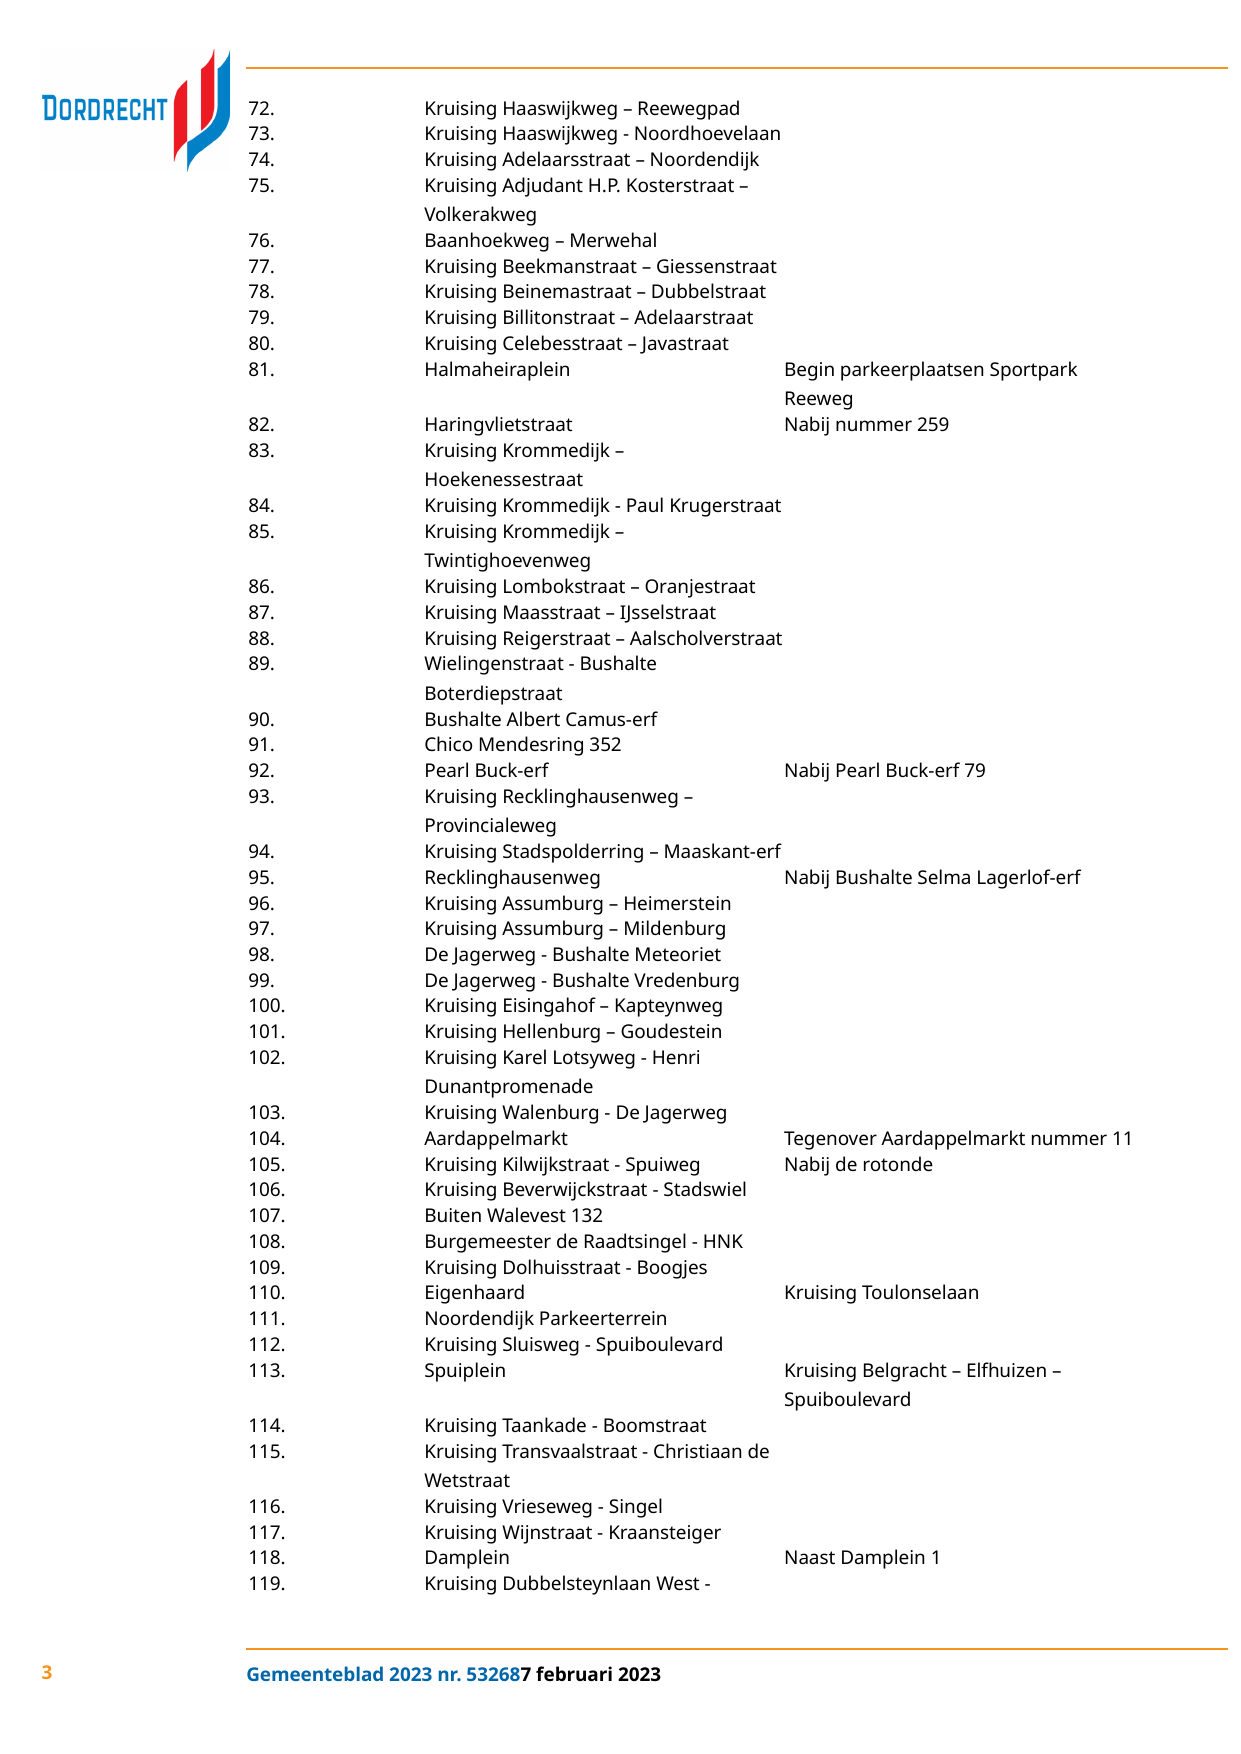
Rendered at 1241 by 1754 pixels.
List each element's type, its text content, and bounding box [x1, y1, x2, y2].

table_cell Wielingenstraat - Bushalte Boterdiepstraat [424, 651, 784, 706]
table_cell [784, 1331, 1152, 1357]
table_cell [784, 253, 1152, 279]
table_cell [784, 1438, 1152, 1493]
table_cell Begin parkeerplaatsen Sportpark Reeweg [784, 356, 1152, 411]
table_cell 107. [248, 1203, 424, 1228]
table_cell 103. [248, 1100, 424, 1125]
table_cell [784, 146, 1152, 172]
table_cell Baanhoekweg – Merwehal [424, 227, 784, 253]
table_cell 99. [248, 967, 424, 993]
table_cell 95. [248, 864, 424, 890]
table_cell [784, 227, 1152, 253]
table_cell De Jagerweg - Bushalte Vredenburg [424, 967, 784, 993]
table_cell Nabij Pearl Buck-erf 79 [784, 757, 1152, 783]
table_cell Aardappelmarkt [424, 1125, 784, 1151]
table_cell Kruising Toulonselaan [784, 1280, 1152, 1305]
table_cell Kruising Maasstraat – IJsselstraat [424, 599, 784, 625]
table_cell 88. [248, 625, 424, 651]
table_cell 81. [248, 356, 424, 411]
table_cell [784, 492, 1152, 518]
table_cell 101. [248, 1019, 424, 1044]
table_cell 82. [248, 411, 424, 437]
table_cell 112. [248, 1331, 424, 1357]
table_cell [784, 651, 1152, 706]
table_cell [784, 941, 1152, 967]
table_cell [784, 279, 1152, 304]
table_cell [784, 706, 1152, 732]
table_cell 119. [248, 1570, 424, 1596]
table_cell 74. [248, 146, 424, 172]
table_cell Kruising Dolhuisstraat - Boogjes [424, 1254, 784, 1279]
table_cell Kruising Dubbelsteynlaan West [424, 1570, 784, 1596]
table_cell Kruising Stadspolderring – Maaskant-erf [424, 838, 784, 864]
table_cell [784, 95, 1152, 121]
table_cell [784, 599, 1152, 625]
table_cell Halmaheiraplein [424, 356, 784, 411]
table_cell 83. [248, 437, 424, 492]
table_cell Burgemeester de Raadtsingel - HNK [424, 1228, 784, 1254]
table_cell Kruising Hellenburg – Goudestein [424, 1019, 784, 1044]
table_cell Kruising Adjudant H.P. Kosterstraat – Volkerakweg [424, 172, 784, 227]
table_cell Kruising Haaswijkweg - Noordhoevelaan [424, 121, 784, 146]
table_cell [784, 330, 1152, 356]
table_cell [784, 305, 1152, 330]
table_cell 100. [248, 993, 424, 1018]
table_cell 106. [248, 1177, 424, 1202]
table_cell 102. [248, 1044, 424, 1099]
table_cell 73. [248, 121, 424, 146]
table_cell Kruising Beekmanstraat – Giessenstraat [424, 253, 784, 279]
table_cell [784, 1305, 1152, 1331]
table_cell 108. [248, 1228, 424, 1254]
table_cell 114. [248, 1412, 424, 1438]
table_cell Kruising Wijnstraat - Kraansteiger [424, 1519, 784, 1544]
table_cell [784, 1203, 1152, 1228]
table_cell 76. [248, 227, 424, 253]
table_cell Kruising Vrieseweg - Singel [424, 1493, 784, 1519]
table_cell Haringvlietstraat [424, 411, 784, 437]
table_cell Naast Damplein 1 [784, 1545, 1152, 1570]
table_cell 90. [248, 706, 424, 732]
table_cell Kruising Assumburg – Heimerstein [424, 890, 784, 916]
table_cell 86. [248, 573, 424, 599]
table_cell [784, 1570, 1152, 1596]
table_cell Kruising Kilwijkstraat - Spuiweg [424, 1151, 784, 1177]
table_cell 97. [248, 916, 424, 941]
table_cell Kruising Celebesstraat – Javastraat [424, 330, 784, 356]
table_cell Kruising Recklinghausenweg – Provincialeweg [424, 783, 784, 838]
table_cell 93. [248, 783, 424, 838]
table_cell Kruising Krommedijk – Hoekenessestraat [424, 437, 784, 492]
table_cell [784, 967, 1152, 993]
table_cell 113. [248, 1357, 424, 1412]
table_cell Eigenhaard [424, 1280, 784, 1305]
table_cell Nabij de rotonde [784, 1151, 1152, 1177]
table_cell 87. [248, 599, 424, 625]
table_cell [784, 890, 1152, 916]
table_cell [784, 1254, 1152, 1279]
table_cell 104. [248, 1125, 424, 1151]
table_cell 116. [248, 1493, 424, 1519]
table_cell [784, 625, 1152, 651]
picture [41, 47, 231, 172]
table_cell Kruising Transvaalstraat - Christiaan de Wetstraat [424, 1438, 784, 1493]
table_cell Kruising Taankade - Boomstraat [424, 1412, 784, 1438]
table_cell [784, 1019, 1152, 1044]
table_cell Recklinghausenweg [424, 864, 784, 890]
table_cell 98. [248, 941, 424, 967]
table_cell Kruising Beverwijckstraat - Stadswiel [424, 1177, 784, 1202]
table_cell 72. [248, 95, 424, 121]
table_cell [784, 1177, 1152, 1202]
table_cell 118. [248, 1545, 424, 1570]
table_cell 89. [248, 651, 424, 706]
table_cell Tegenover Aardappelmarkt nummer 11 [784, 1125, 1152, 1151]
table_cell Chico Mendesring 352 [424, 732, 784, 757]
table_cell Kruising Sluisweg - Spuiboulevard [424, 1331, 784, 1357]
table_cell [784, 121, 1152, 146]
table_cell Kruising Eisingahof – Kapteynweg [424, 993, 784, 1018]
table_cell Damplein [424, 1545, 784, 1570]
table_cell 117. [248, 1519, 424, 1544]
table_cell 75. [248, 172, 424, 227]
table_cell Bushalte Albert Camus-erf [424, 706, 784, 732]
table_cell 105. [248, 1151, 424, 1177]
table_cell Kruising Walenburg - De Jagerweg [424, 1100, 784, 1125]
table_cell 109. [248, 1254, 424, 1279]
table_cell Nabij nummer 259 [784, 411, 1152, 437]
table_cell [784, 1044, 1152, 1099]
table_cell 80. [248, 330, 424, 356]
table_cell Kruising Haaswijkweg – Reewegpad [424, 95, 784, 121]
table_cell Kruising Lombokstraat – Oranjestraat [424, 573, 784, 599]
table_cell 78. [248, 279, 424, 304]
table_cell [784, 916, 1152, 941]
table_cell Kruising Karel Lotsyweg - Henri Dunantpromenade [424, 1044, 784, 1099]
table_cell 92. [248, 757, 424, 783]
table_cell Kruising Krommedijk – Twintighoevenweg [424, 518, 784, 573]
table_cell [784, 172, 1152, 227]
table_cell De Jagerweg - Bushalte Meteoriet [424, 941, 784, 967]
table_cell [784, 573, 1152, 599]
table_cell [784, 1228, 1152, 1254]
table_cell 111. [248, 1305, 424, 1331]
table_cell 96. [248, 890, 424, 916]
table_cell 77. [248, 253, 424, 279]
table_cell Pearl Buck-erf [424, 757, 784, 783]
table_cell [784, 1412, 1152, 1438]
table_cell Kruising Krommedijk - Paul Krugerstraat [424, 492, 784, 518]
table_cell [784, 993, 1152, 1018]
table_cell Kruising Billitonstraat – Adelaarstraat [424, 305, 784, 330]
table_cell 94. [248, 838, 424, 864]
table_cell [784, 1519, 1152, 1544]
table_cell Buiten Walevest 132 [424, 1203, 784, 1228]
table_cell [784, 518, 1152, 573]
table_cell 110. [248, 1280, 424, 1305]
table_cell [784, 1493, 1152, 1519]
table_cell Kruising Reigerstraat – Aalscholverstraat [424, 625, 784, 651]
table_cell Kruising Assumburg – Mildenburg [424, 916, 784, 941]
table_cell 79. [248, 305, 424, 330]
table_cell 84. [248, 492, 424, 518]
table_cell [784, 838, 1152, 864]
table_cell 85. [248, 518, 424, 573]
table_cell 91. [248, 732, 424, 757]
table_cell Kruising Beinemastraat – Dubbelstraat [424, 279, 784, 304]
table_cell [784, 1100, 1152, 1125]
table_cell Noordendijk Parkeerterrein [424, 1305, 784, 1331]
table_cell 115. [248, 1438, 424, 1493]
table_cell [784, 732, 1152, 757]
table_cell Kruising Adelaarsstraat – Noordendijk [424, 146, 784, 172]
table_cell Nabij Bushalte Selma Lagerlof-erf [784, 864, 1152, 890]
table_cell Spuiplein [424, 1357, 784, 1412]
table_cell [784, 437, 1152, 492]
table_cell [784, 783, 1152, 838]
table_cell Kruising Belgracht – Elfhuizen – Spuiboulevard [784, 1357, 1152, 1412]
